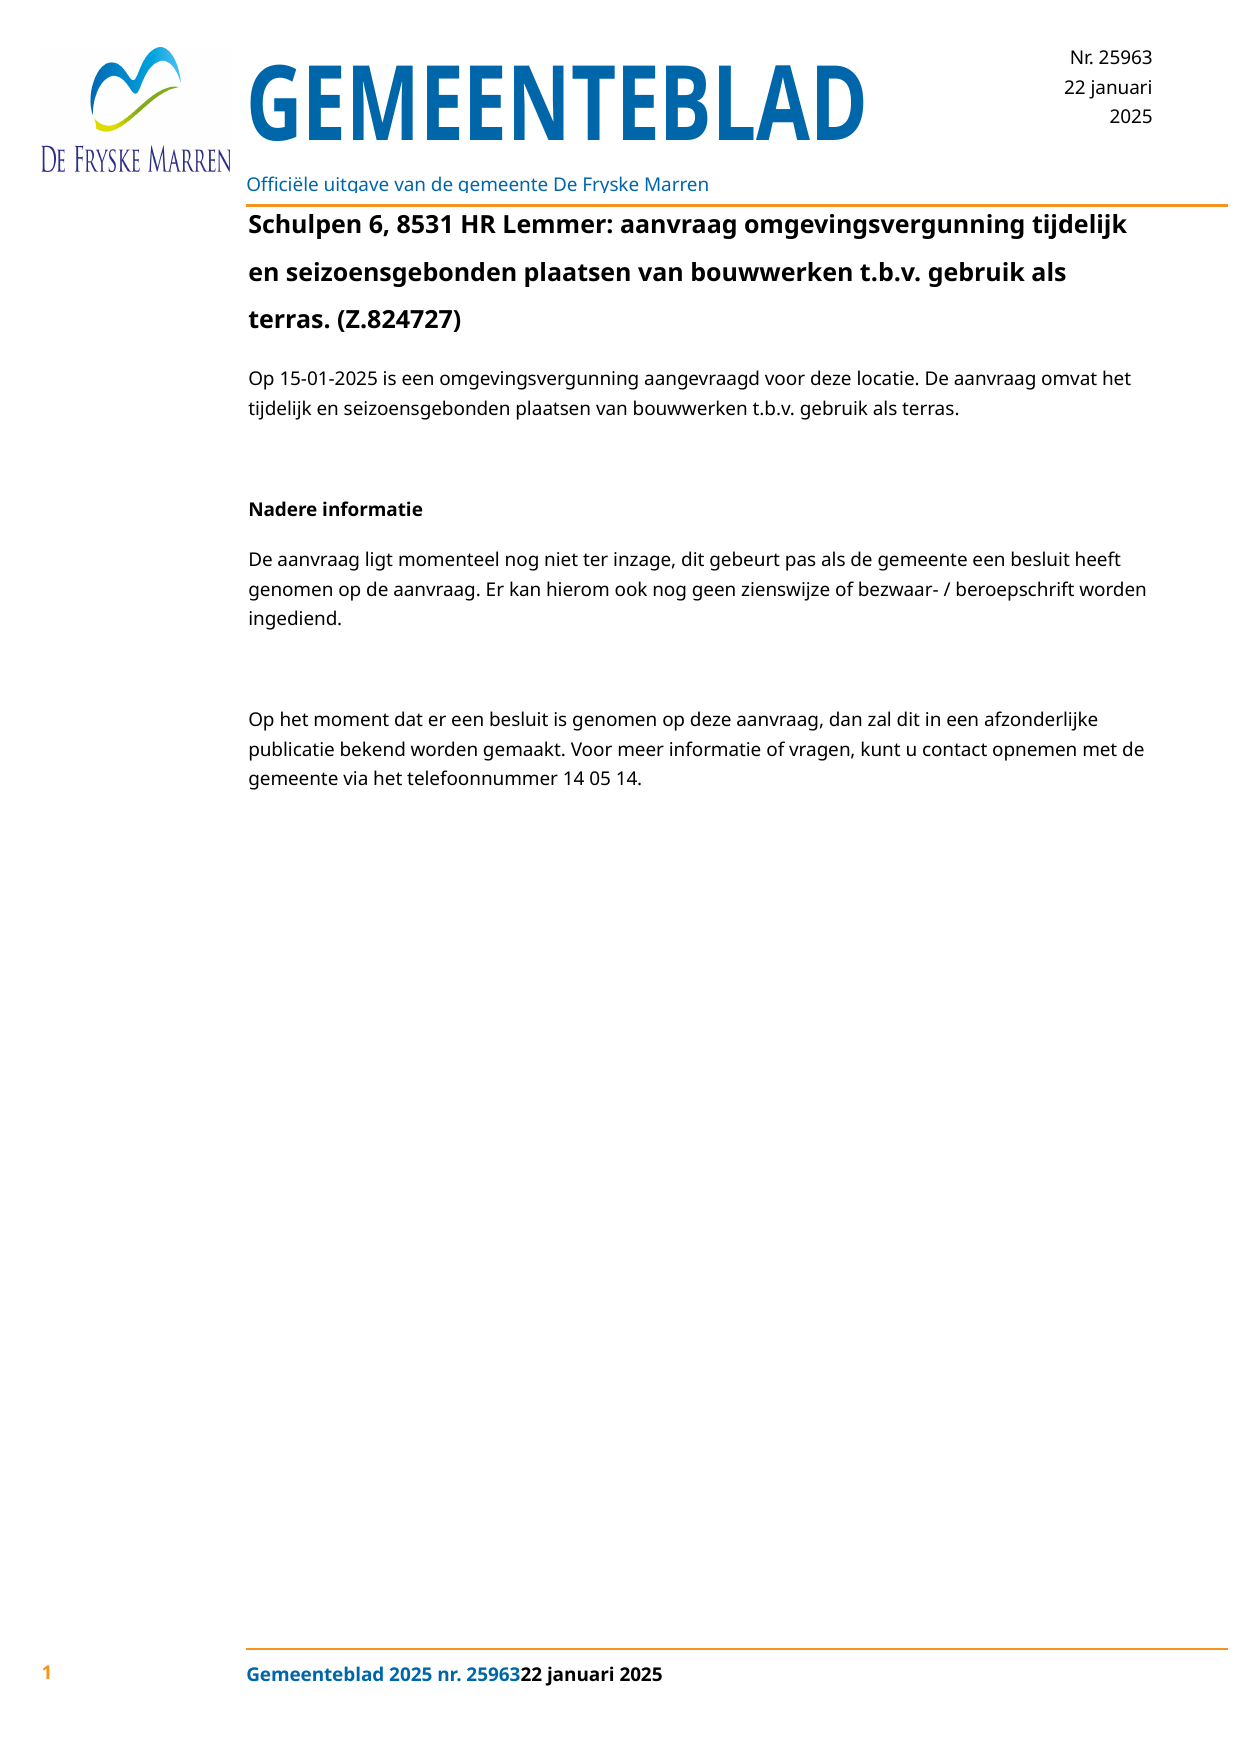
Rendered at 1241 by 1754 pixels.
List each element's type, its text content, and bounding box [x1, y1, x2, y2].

picture [41, 47, 231, 172]
text De aanvraag ligt momenteel nog niet ter inzage, dit gebeurt pas als de gemeente een besluit heeft genomen op de aanvraag. Er kan hierom ook nog geen zienswijze of bezwaar- / beroepschrift worden ingediend. [248, 546, 1152, 631]
text Nadere informatie [248, 496, 1152, 522]
text Op het moment dat er een besluit is genomen op deze aanvraag, dan zal dit in een afzonderlijke publicatie bekend worden gemaakt. Voor meer informatie of vragen, kunt u contact opnemen met de gemeente via het telefoonnummer 14 05 14. [248, 706, 1152, 791]
text Op 15-01-2025 is een omgevingsvergunning aangevraagd voor deze locatie. De aanvraag omvat het tijdelijk en seizoensgebonden plaatsen van bouwwerken t.b.v. gebruik als terras. [248, 366, 1152, 421]
text Schulpen 6, 8531 HR Lemmer: aanvraag omgevingsvergunning tijdelijk en seizoensgebonden plaatsen van bouwwerken t.b.v. gebruik als terras. (Z.824727) [248, 207, 1152, 336]
